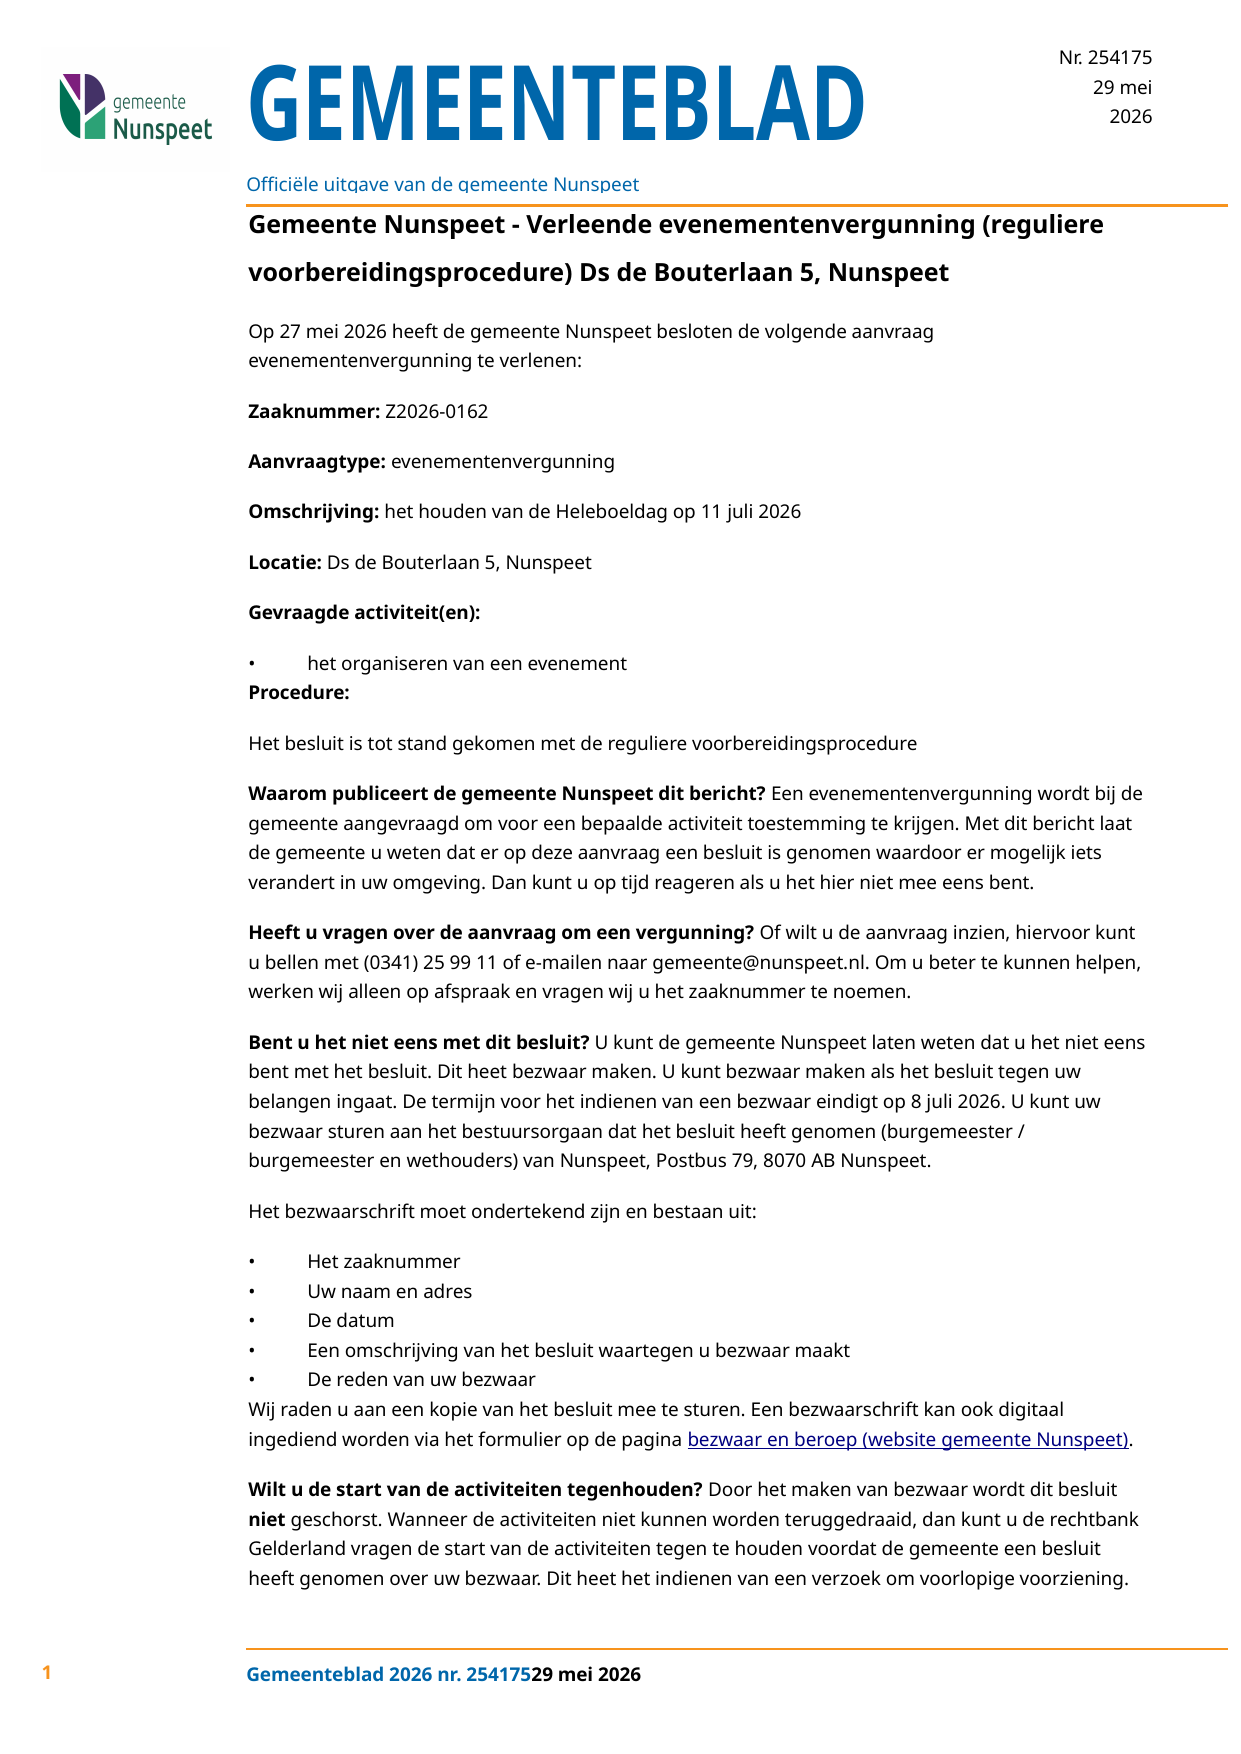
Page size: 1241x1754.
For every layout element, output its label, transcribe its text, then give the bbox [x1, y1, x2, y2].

list Uw naam en adres [248, 1278, 1152, 1304]
text Gemeente Nunspeet - Verleende evenementenvergunning (reguliere voorbereidingsprocedure) Ds de Bouterlaan 5, Nunspeet [248, 207, 1152, 288]
list Een omschrijving van het besluit waartegen u bezwaar maakt [248, 1337, 1152, 1363]
text Bent u het niet eens met dit besluit? U kunt de gemeente Nunspeet laten weten dat u het niet eens bent met het besluit. Dit heet bezwaar maken. U kunt bezwaar maken als het besluit tegen uw belangen ingaat. De termijn voor het indienen van een bezwaar eindigt op 8 juli 2026. U kunt uw bezwaar sturen aan het bestuursorgaan dat het besluit heeft genomen (burgemeester / burgemeester en wethouders) van Nunspeet, Postbus 79, 8070 AB Nunspeet. [248, 1029, 1152, 1173]
text Het besluit is tot stand gekomen met de reguliere voorbereidingsprocedure [248, 730, 1152, 756]
text Zaaknummer: Z2026-0162 [248, 398, 1152, 424]
picture [41, 47, 231, 172]
text Aanvraagtype: evenementenvergunning [248, 448, 1152, 474]
text Waarom publiceert de gemeente Nunspeet dit bericht? Een evenementenvergunning wordt bij de gemeente aangevraagd om voor een bepaalde activiteit toestemming te krijgen. Met dit bericht laat de gemeente u weten dat er op deze aanvraag een besluit is genomen waardoor er mogelijk iets verandert in uw omgeving. Dan kunt u op tijd reageren als u het hier niet mee eens bent. [248, 780, 1152, 895]
list De reden van uw bezwaar [248, 1367, 1152, 1392]
list Het zaaknummer [248, 1248, 1152, 1274]
list het organiseren van een evenement [248, 650, 1152, 676]
text Wij raden u aan een kopie van het besluit mee te sturen. Een bezwaarschrift kan ook digitaal ingediend worden via het formulier op de pagina bezwaar en beroep (website gemeente Nunspeet). [248, 1396, 1152, 1452]
text Locatie: Ds de Bouterlaan 5, Nunspeet [248, 549, 1152, 575]
text Wilt u de start van de activiteiten tegenhouden? Door het maken van bezwaar wordt dit besluit niet geschorst. Wanneer de activiteiten niet kunnen worden teruggedraaid, dan kunt u de rechtbank Gelderland vragen de start van de activiteiten tegen te houden voordat de gemeente een besluit heeft genomen over uw bezwaar. Dit heet het indienen van een verzoek om voorlopige voorziening. [248, 1476, 1152, 1591]
text Gevraagde activiteit(en): [248, 599, 1152, 625]
text Het bezwaarschrift moet ondertekend zijn en bestaan uit: [248, 1198, 1152, 1224]
text Omschrijving: het houden van de Heleboeldag op 11 juli 2026 [248, 499, 1152, 524]
list De datum [248, 1307, 1152, 1333]
text Op 27 mei 2026 heeft de gemeente Nunspeet besloten de volgende aanvraag evenementenvergunning te verlenen: [248, 318, 1152, 373]
text Procedure: [248, 679, 1152, 705]
text Heeft u vragen over de aanvraag om een vergunning? Of wilt u de aanvraag inzien, hiervoor kunt u bellen met (0341) 25 99 11 of e-mailen naar gemeente@nunspeet.nl. Om u beter te kunnen helpen, werken wij alleen op afspraak en vragen wij u het zaaknummer te noemen. [248, 919, 1152, 1004]
